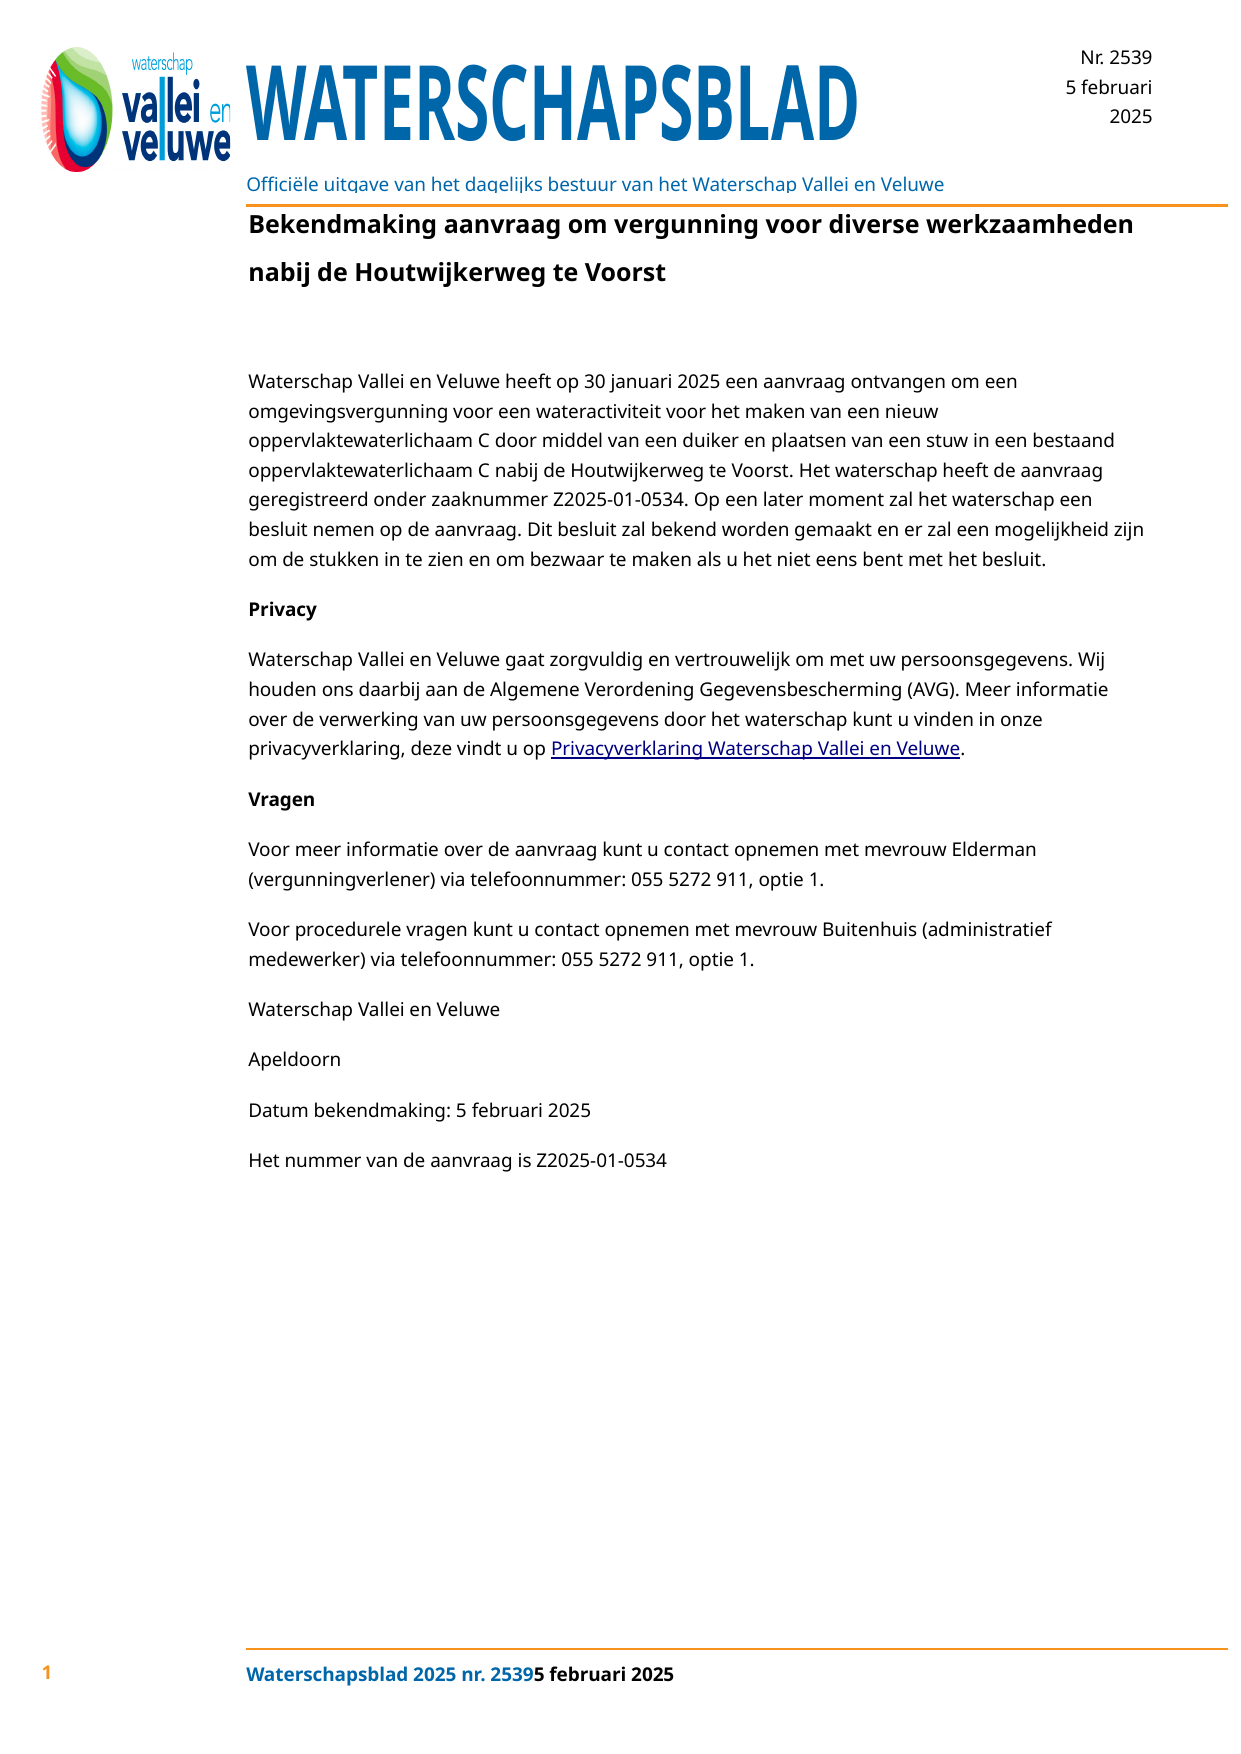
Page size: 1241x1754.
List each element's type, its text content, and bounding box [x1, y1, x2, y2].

picture [41, 47, 231, 172]
text Vragen [248, 786, 1152, 812]
text Bekendmaking aanvraag om vergunning voor diverse werkzaamheden nabij de Houtwijkerweg te Voorst [248, 207, 1152, 288]
text Privacy [248, 596, 1152, 622]
text Apeldoorn [248, 1047, 1152, 1072]
text Waterschap Vallei en Veluwe gaat zorgvuldig en vertrouwelijk om met uw persoonsgegevens. Wij houden ons daarbij aan de Algemene Verordening Gegevensbescherming (AVG). Meer informatie over de verwerking van uw persoonsgegevens door het waterschap kunt u vinden in onze privacyverklaring, deze vindt u op Privacyverklaring Waterschap Vallei en Veluwe. [248, 647, 1152, 761]
text Voor procedurele vragen kunt u contact opnemen met mevrouw Buitenhuis (administratief medewerker) via telefoonnummer: 055 5272 911, optie 1. [248, 916, 1152, 972]
text Datum bekendmaking: 5 februari 2025 [248, 1097, 1152, 1123]
text Voor meer informatie over de aanvraag kunt u contact opnemen met mevrouw Elderman (vergunningverlener) via telefoonnummer: 055 5272 911, optie 1. [248, 836, 1152, 892]
text Waterschap Vallei en Veluwe heeft op 30 januari 2025 een aanvraag ontvangen om een omgevingsvergunning voor een wateractiviteit voor het maken van een nieuw oppervlaktewaterlichaam C door middel van een duiker en plaatsen van een stuw in een bestaand oppervlaktewaterlichaam C nabij de Houtwijkerweg te Voorst. Het waterschap heeft de aanvraag geregistreerd onder zaaknummer Z2025-01-0534. Op een later moment zal het waterschap een besluit nemen op de aanvraag. Dit besluit zal bekend worden gemaakt en er zal een mogelijkheid zijn om de stukken in te zien en om bezwaar te maken als u het niet eens bent met het besluit. [248, 368, 1152, 572]
text Het nummer van de aanvraag is Z2025-01-0534 [248, 1147, 1152, 1173]
text Waterschap Vallei en Veluwe [248, 996, 1152, 1022]
